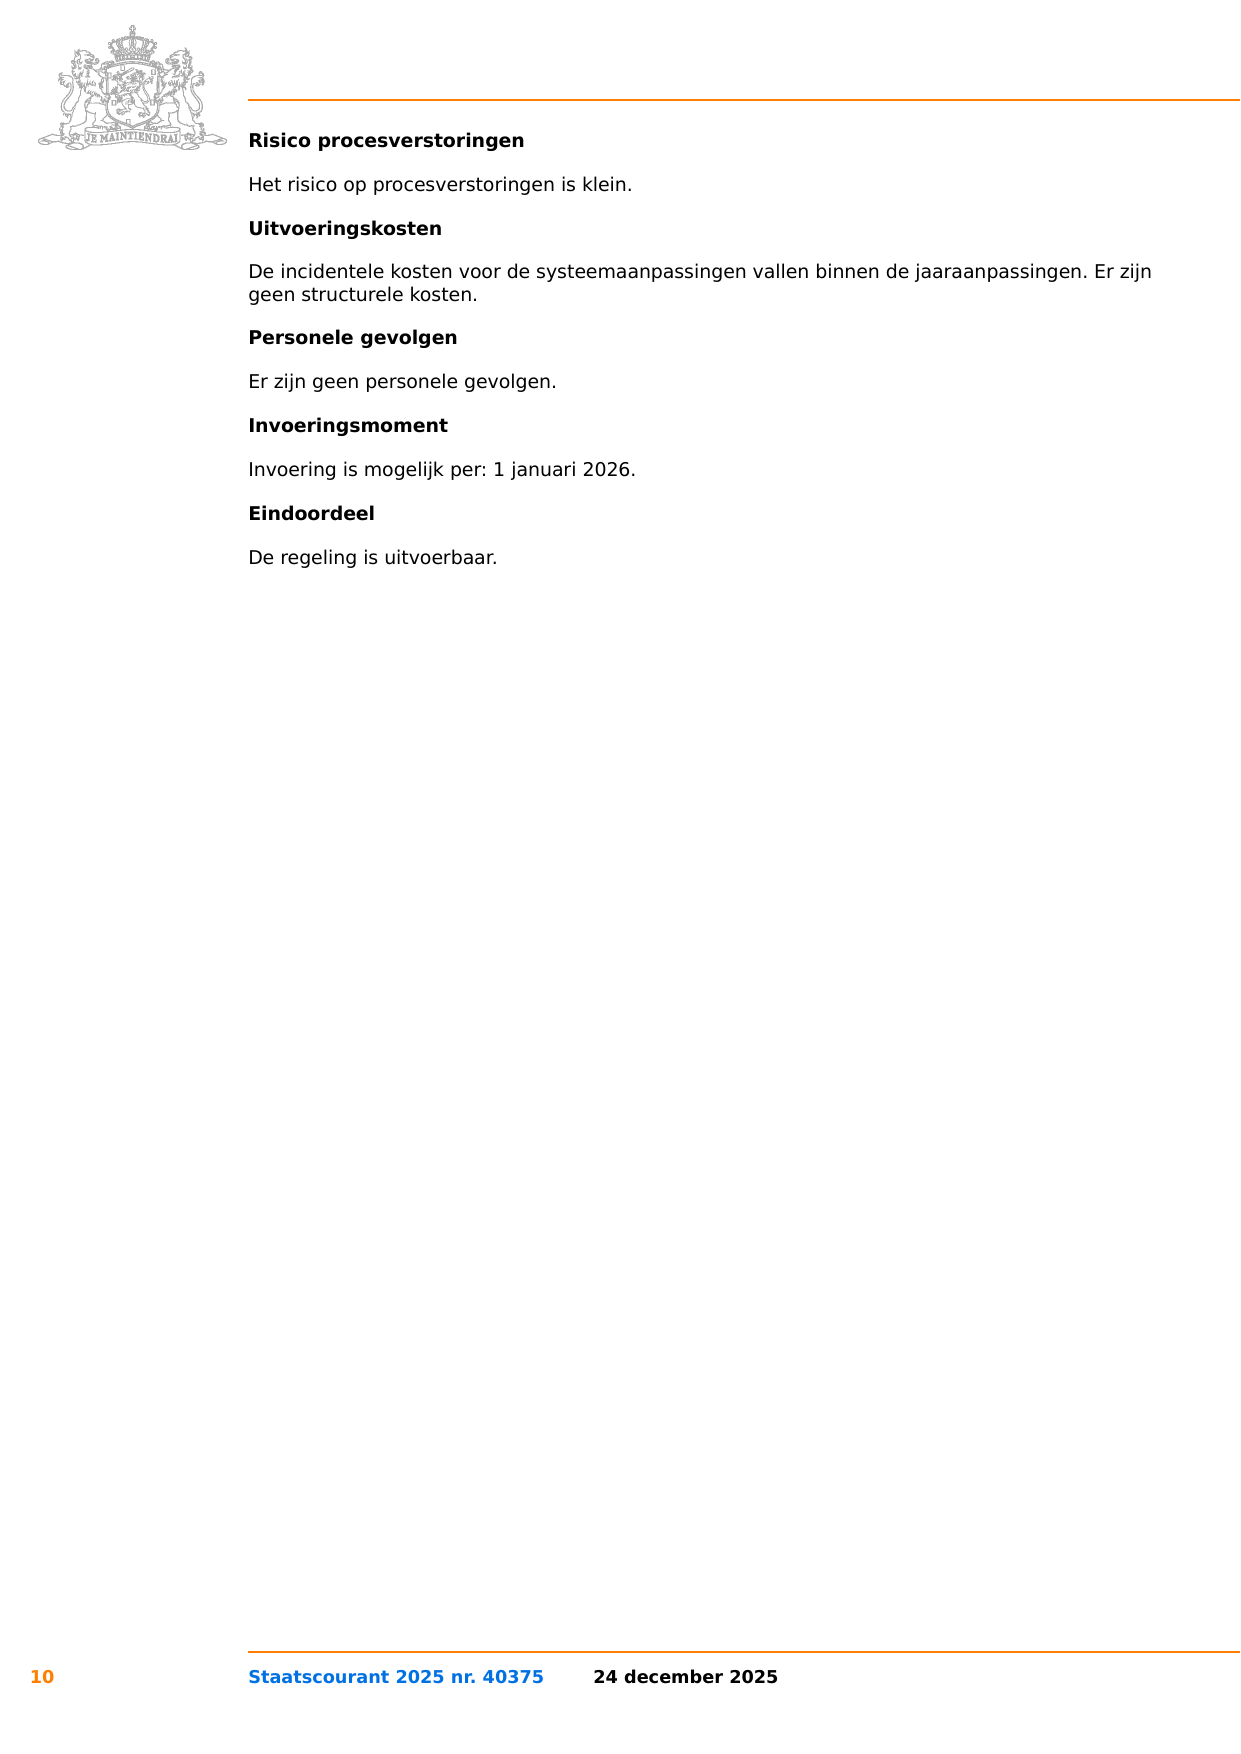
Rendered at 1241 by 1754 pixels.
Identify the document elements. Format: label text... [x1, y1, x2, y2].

text De regeling is uitvoerbaar. [248, 547, 1163, 568]
subtitle Invoeringsmoment [248, 415, 1163, 437]
subtitle Eindoordeel [248, 503, 1163, 525]
text Invoering is mogelijk per: 1 januari 2026. [248, 459, 1163, 481]
subtitle Personele gevolgen [248, 327, 1163, 349]
text De incidentele kosten voor de systeemaanpassingen vallen binnen de jaaraanpassingen. Er zijn geen structurele kosten. [248, 261, 1163, 305]
subtitle Uitvoeringskosten [248, 218, 1163, 239]
picture [38, 25, 227, 150]
text Het risico op procesverstoringen is klein. [248, 174, 1163, 196]
subtitle Risico procesverstoringen [248, 130, 1163, 152]
text Er zijn geen personele gevolgen. [248, 371, 1163, 393]
